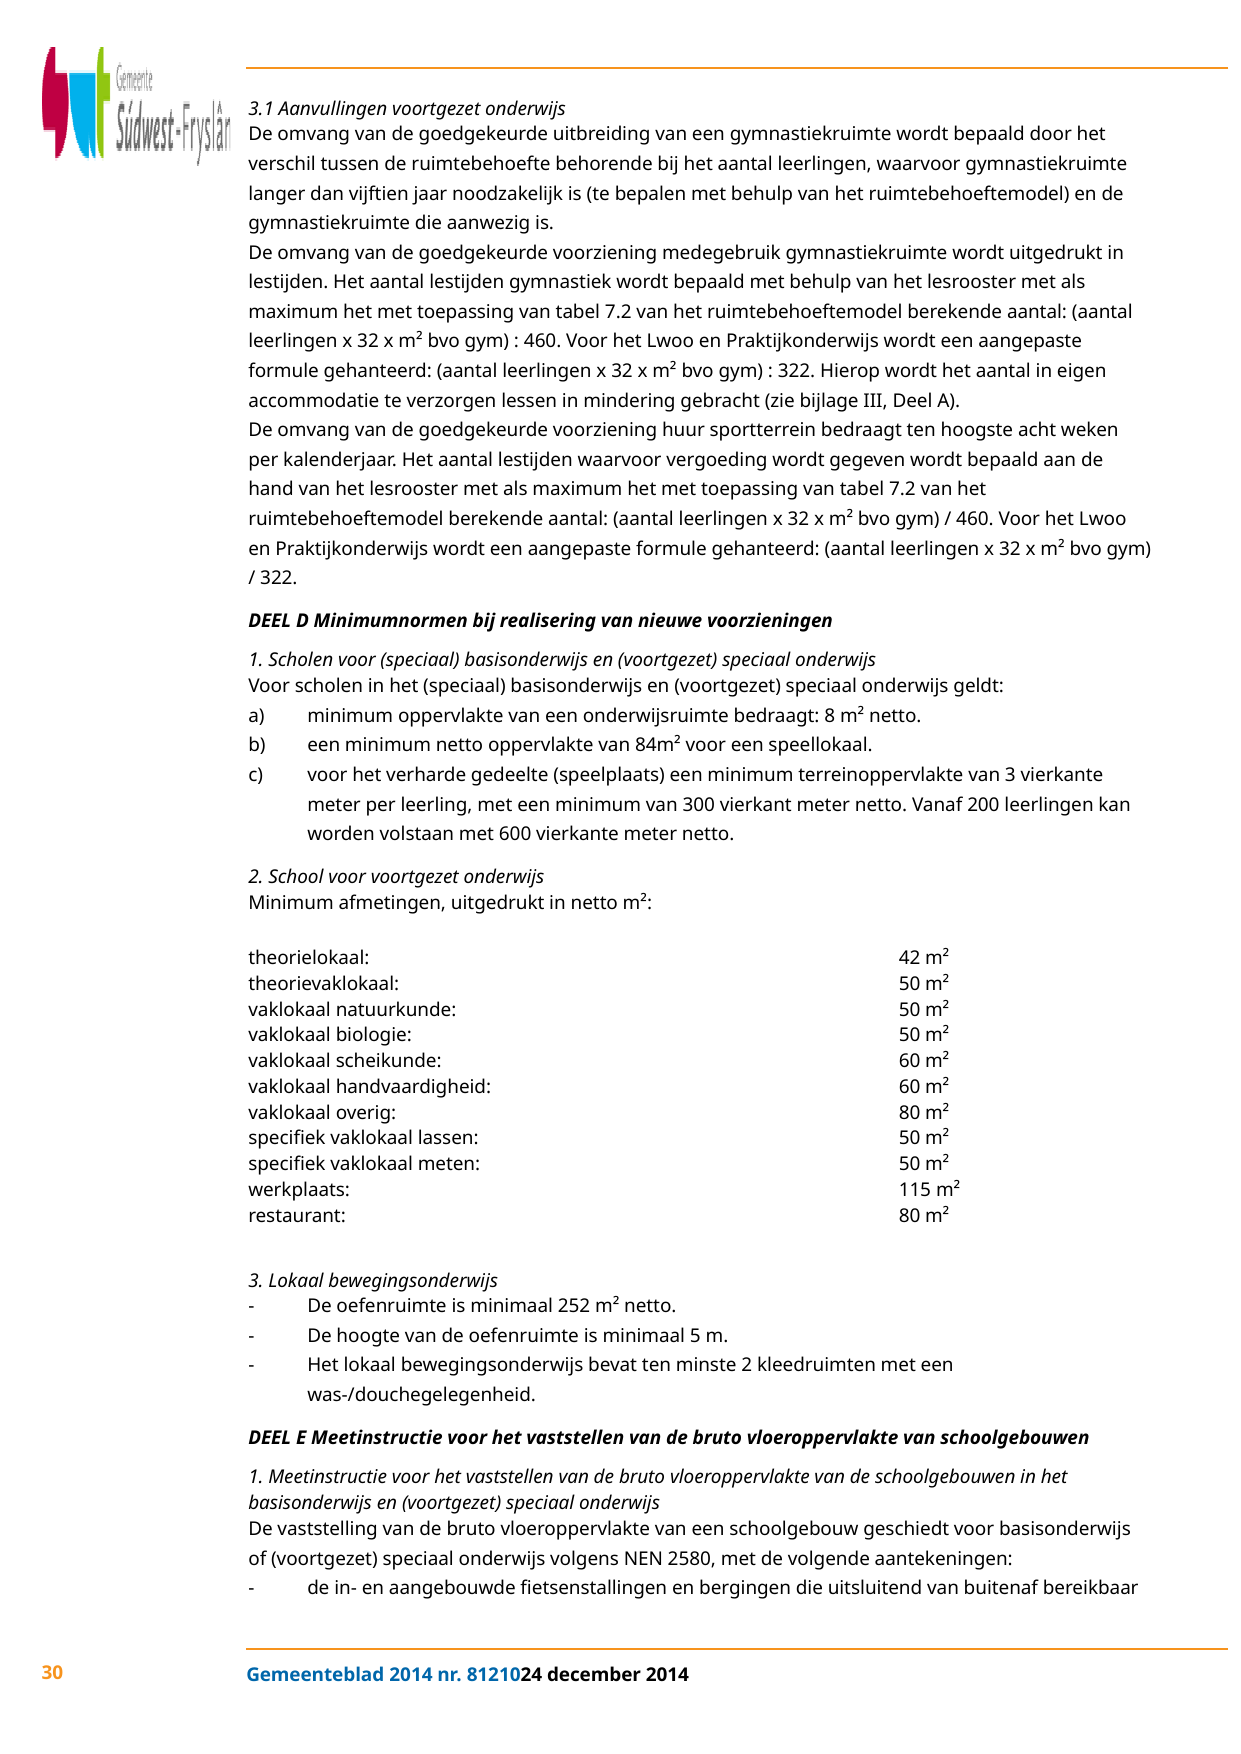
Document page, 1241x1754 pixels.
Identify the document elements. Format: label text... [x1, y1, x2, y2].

list de in- en aangebouwde fietsenstallingen en bergingen die uitsluitend van buitenaf bereikbaar [248, 1574, 1152, 1600]
table_cell specifiek vaklokaal meten: [248, 1150, 898, 1176]
text De omvang van de goedgekeurde voorziening huur sportterrein bedraagt ten hoogste acht weken per kalenderjaar. Het aantal lestijden waarvoor vergoeding wordt gegeven wordt bepaald aan de hand van het lesrooster met als maximum het met toepassing van tabel 7.2 van het ruimtebehoeftemodel berekende aantal: (aantal leerlingen x 32 x m² bvo gym) / 460. Voor het Lwoo en Praktijkonderwijs wordt een aangepaste formule gehanteerd: (aantal leerlingen x 32 x m² bvo gym) / 322. [248, 416, 1152, 590]
text Voor scholen in het (speciaal) basisonderwijs en (voortgezet) speciaal onderwijs geldt: [248, 672, 1152, 698]
table_cell 60 m² [899, 1048, 1152, 1073]
list Het lokaal bewegingsonderwijs bevat ten minste 2 kleedruimten met een was-/douchegelegenheid. [248, 1352, 1152, 1407]
table_cell restaurant: [248, 1202, 898, 1227]
table_header theorielokaal: [248, 945, 898, 970]
table_cell werkplaats: [248, 1176, 898, 1202]
list De oefenruimte is minimaal 252 m² netto. [248, 1292, 1152, 1318]
table_cell vaklokaal biologie: [248, 1022, 898, 1047]
text DEEL D Minimumnormen bij realisering van nieuwe voorzieningen [248, 607, 1152, 633]
table_cell 80 m² [899, 1099, 1152, 1124]
list een minimum netto oppervlakte van 84m² voor een speellokaal. [248, 732, 1152, 757]
list De hoogte van de oefenruimte is minimaal 5 m. [248, 1322, 1152, 1348]
text De omvang van de goedgekeurde uitbreiding van een gymnastiekruimte wordt bepaald door het verschil tussen de ruimtebehoefte behorende bij het aantal leerlingen, waarvoor gymnastiekruimte langer dan vijftien jaar noodzakelijk is (te bepalen met behulp van het ruimtebehoeftemodel) en de gymnastiekruimte die aanwezig is. [248, 121, 1152, 235]
table_cell 50 m² [899, 970, 1152, 996]
text DEEL E Meetinstructie voor het vaststellen van de bruto vloeroppervlakte van schoolgebouwen [248, 1424, 1152, 1450]
table_cell vaklokaal overig: [248, 1099, 898, 1124]
table_cell vaklokaal scheikunde: [248, 1048, 898, 1073]
table_cell specifiek vaklokaal lassen: [248, 1125, 898, 1150]
text 3. Lokaal bewegingsonderwijs [248, 1267, 1152, 1292]
table_cell 115 m² [899, 1176, 1152, 1202]
text 3.1 Aanvullingen voortgezet onderwijs [248, 95, 1152, 121]
text 1. Scholen voor (speciaal) basisonderwijs en (voortgezet) speciaal onderwijs [248, 647, 1152, 672]
table_cell 60 m² [899, 1073, 1152, 1099]
table_cell vaklokaal natuurkunde: [248, 996, 898, 1022]
table_header 42 m² [899, 945, 1152, 970]
table_cell 80 m² [899, 1202, 1152, 1227]
table_cell 50 m² [899, 1022, 1152, 1047]
text Minimum afmetingen, uitgedrukt in netto m²: [248, 889, 1152, 915]
table_cell vaklokaal handvaardigheid: [248, 1073, 898, 1099]
table_cell 50 m² [899, 1125, 1152, 1150]
table_cell 50 m² [899, 1150, 1152, 1176]
text De vaststelling van de bruto vloeroppervlakte van een schoolgebouw geschiedt voor basisonderwijs of (voortgezet) speciaal onderwijs volgens NEN 2580, met de volgende aantekeningen: [248, 1515, 1152, 1570]
text De omvang van de goedgekeurde voorziening medegebruik gymnastiekruimte wordt uitgedrukt in lestijden. Het aantal lestijden gymnastiek wordt bepaald met behulp van het lesrooster met als maximum het met toepassing van tabel 7.2 van het ruimtebehoeftemodel berekende aantal: (aantal leerlingen x 32 x m² bvo gym) : 460. Voor het Lwoo en Praktijkonderwijs wordt een aangepaste formule gehanteerd: (aantal leerlingen x 32 x m² bvo gym) : 322. Hierop wordt het aantal in eigen accommodatie te verzorgen lessen in mindering gebracht (zie bijlage III, Deel A). [248, 239, 1152, 412]
list voor het verharde gedeelte (speelplaats) een minimum terreinoppervlakte van 3 vierkante meter per leerling, met een minimum van 300 vierkant meter netto. Vanaf 200 leerlingen kan worden volstaan met 600 vierkante meter netto. [248, 761, 1152, 846]
list minimum oppervlakte van een onderwijsruimte bedraagt: 8 m² netto. [248, 702, 1152, 728]
table_cell theorievaklokaal: [248, 970, 898, 996]
text 1. Meetinstructie voor het vaststellen van de bruto vloeroppervlakte van de schoolgebouwen in het basisonderwijs en (voortgezet) speciaal onderwijs [248, 1464, 1152, 1515]
text 2. School voor voortgezet onderwijs [248, 863, 1152, 889]
table_cell 50 m² [899, 996, 1152, 1022]
picture [41, 47, 231, 172]
